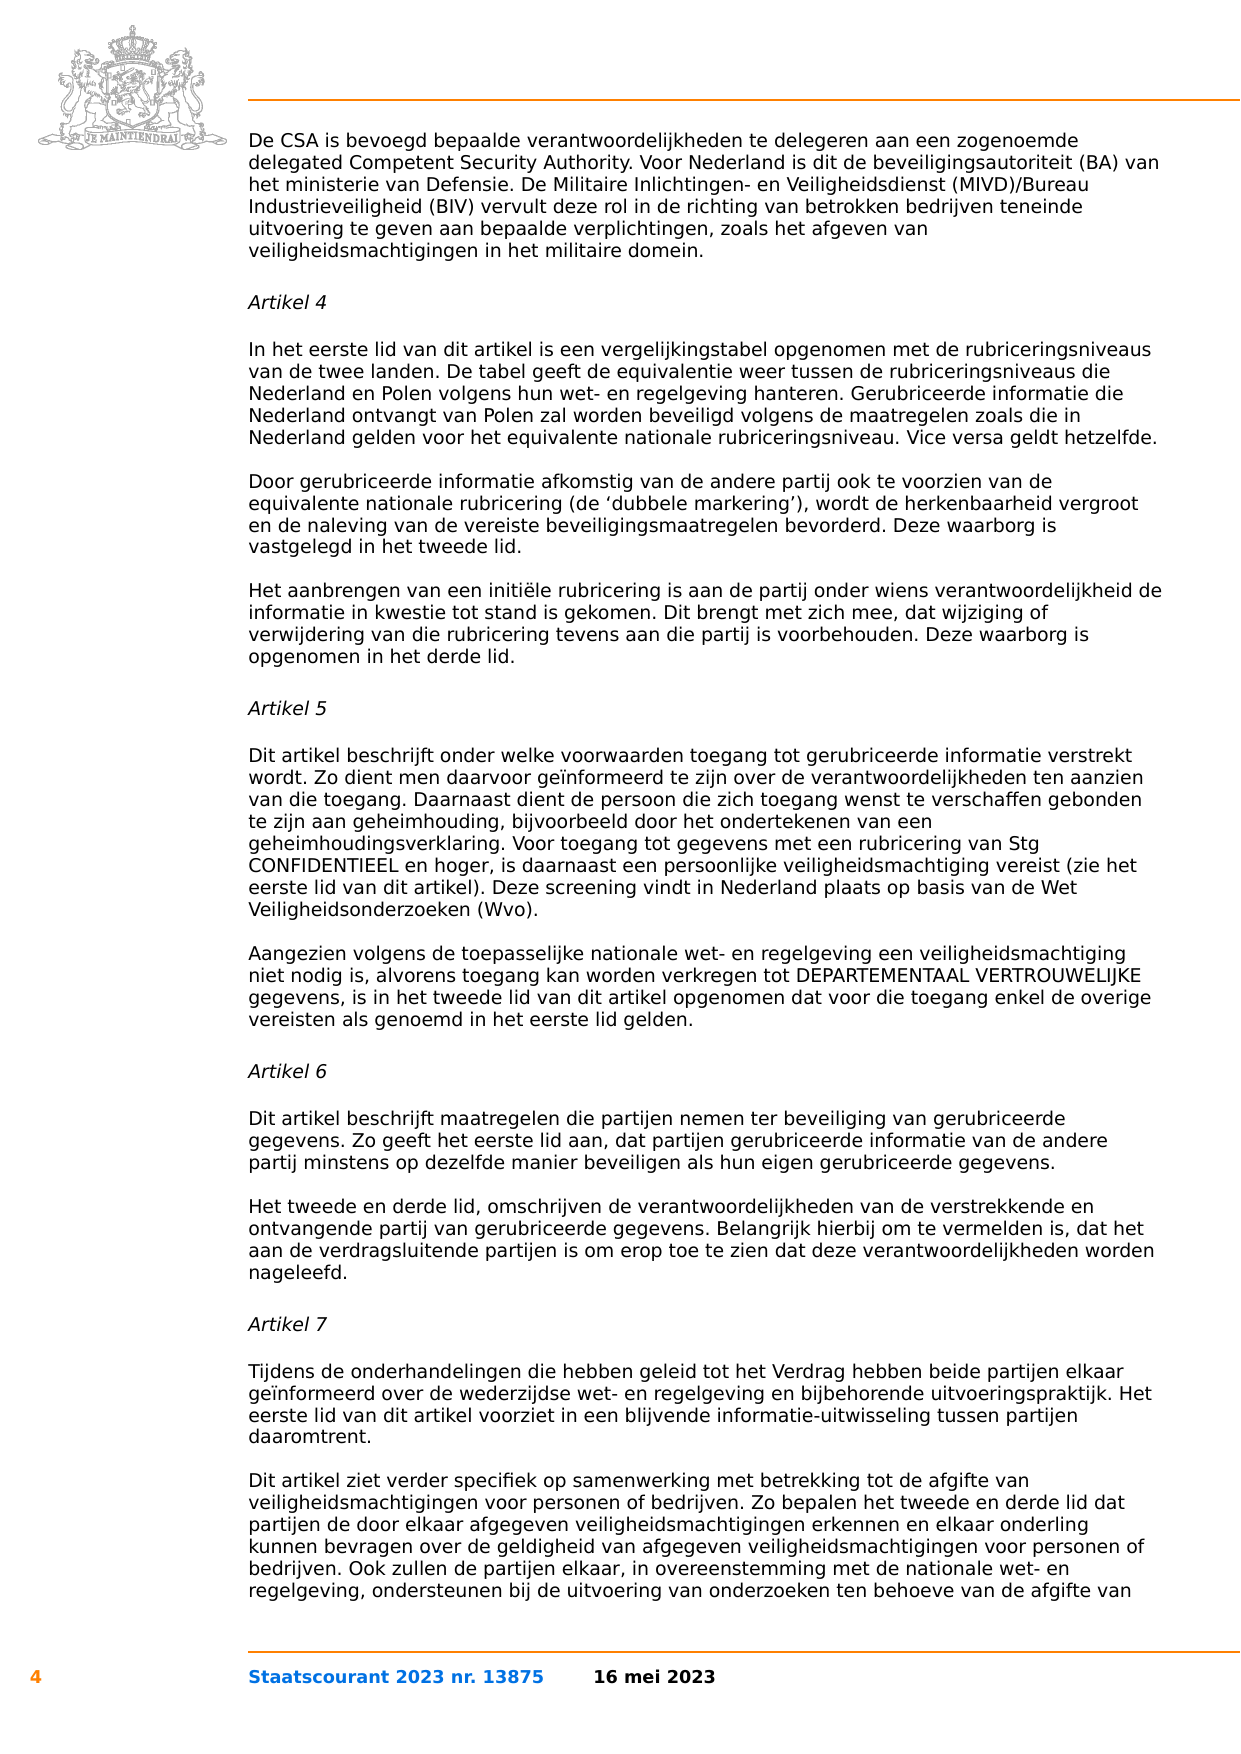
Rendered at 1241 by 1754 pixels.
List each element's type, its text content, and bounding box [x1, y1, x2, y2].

text Dit artikel beschrijft maatregelen die partijen nemen ter beveiliging van gerubriceerde gegevens. Zo geeft het eerste lid aan, dat partijen gerubriceerde informatie van de andere partij minstens op dezelfde manier beveiligen als hun eigen gerubriceerde gegevens. [248, 1108, 1163, 1174]
subtitle Artikel 6 [248, 1061, 1163, 1083]
text Dit artikel ziet verder specifiek op samenwerking met betrekking tot de afgifte van veiligheidsmachtigingen voor personen of bedrijven. Zo bepalen het tweede en derde lid dat partijen de door elkaar afgegeven veiligheidsmachtigingen erkennen en elkaar onderling kunnen bevragen over de geldigheid van afgegeven veiligheidsmachtigingen voor personen of bedrijven. Ook zullen de partijen elkaar, in overeenstemming met de nationale wet- en regelgeving, ondersteunen bij de uitvoering van onderzoeken ten behoeve van de afgifte van [248, 1470, 1163, 1602]
subtitle Artikel 7 [248, 1313, 1163, 1336]
text De CSA is bevoegd bepaalde verantwoordelijkheden te delegeren aan een zogenoemde delegated Competent Security Authority. Voor Nederland is dit de beveiligingsautoriteit (BA) van het ministerie van Defensie. De Militaire Inlichtingen- en Veiligheidsdienst (MIVD)/Bureau Industrieveiligheid (BIV) vervult deze rol in de richting van betrokken bedrijven teneinde uitvoering te geven aan bepaalde verplichtingen, zoals het afgeven van veiligheidsmachtigingen in het militaire domein. [248, 130, 1163, 262]
text Dit artikel beschrijft onder welke voorwaarden toegang tot gerubriceerde informatie verstrekt wordt. Zo dient men daarvoor geïnformeerd te zijn over de verantwoordelijkheden ten aanzien van die toegang. Daarnaast dient de persoon die zich toegang wenst te verschaffen gebonden te zijn aan geheimhouding, bijvoorbeeld door het ondertekenen van een geheimhoudingsverklaring. Voor toegang tot gegevens met een rubricering van Stg CONFIDENTIEEL en hoger, is daarnaast een persoonlijke veiligheidsmachtiging vereist (zie het eerste lid van dit artikel). Deze screening vindt in Nederland plaats op basis van de Wet Veiligheidsonderzoeken (Wvo). [248, 745, 1163, 921]
subtitle Artikel 5 [248, 698, 1163, 720]
text Het tweede en derde lid, omschrijven de verantwoordelijkheden van de verstrekkende en ontvangende partij van gerubriceerde gegevens. Belangrijk hierbij om te vermelden is, dat het aan de verdragsluitende partijen is om erop toe te zien dat deze verantwoordelijkheden worden nageleefd. [248, 1196, 1163, 1283]
text Tijdens de onderhandelingen die hebben geleid tot het Verdrag hebben beide partijen elkaar geïnformeerd over de wederzijdse wet- en regelgeving en bijbehorende uitvoeringspraktijk. Het eerste lid van dit artikel voorziet in een blijvende informatie-uitwisseling tussen partijen daaromtrent. [248, 1361, 1163, 1448]
text In het eerste lid van dit artikel is een vergelijkingstabel opgenomen met de rubriceringsniveaus van de twee landen. De tabel geeft de equivalentie weer tussen de rubriceringsniveaus die Nederland en Polen volgens hun wet- en regelgeving hanteren. Gerubriceerde informatie die Nederland ontvangt van Polen zal worden beveiligd volgens de maatregelen zoals die in Nederland gelden voor het equivalente nationale rubriceringsniveau. Vice versa geldt hetzelfde. [248, 339, 1163, 449]
text Aangezien volgens de toepasselijke nationale wet- en regelgeving een veiligheidsmachtiging niet nodig is, alvorens toegang kan worden verkregen tot DEPARTEMENTAAL VERTROUWELIJKE gegevens, is in het tweede lid van dit artikel opgenomen dat voor die toegang enkel de overige vereisten als genoemd in het eerste lid gelden. [248, 943, 1163, 1031]
text Door gerubriceerde informatie afkomstig van de andere partij ook te voorzien van de equivalente nationale rubricering (de ‘dubbele markering’), wordt de herkenbaarheid vergroot en de naleving van de vereiste beveiligingsmaatregelen bevorderd. Deze waarborg is vastgelegd in het tweede lid. [248, 471, 1163, 558]
text Het aanbrengen van een initiële rubricering is aan de partij onder wiens verantwoordelijkheid de informatie in kwestie tot stand is gekomen. Dit brengt met zich mee, dat wijziging of verwijdering van die rubricering tevens aan die partij is voorbehouden. Deze waarborg is opgenomen in het derde lid. [248, 580, 1163, 668]
subtitle Artikel 4 [248, 292, 1163, 314]
picture [38, 25, 227, 150]
